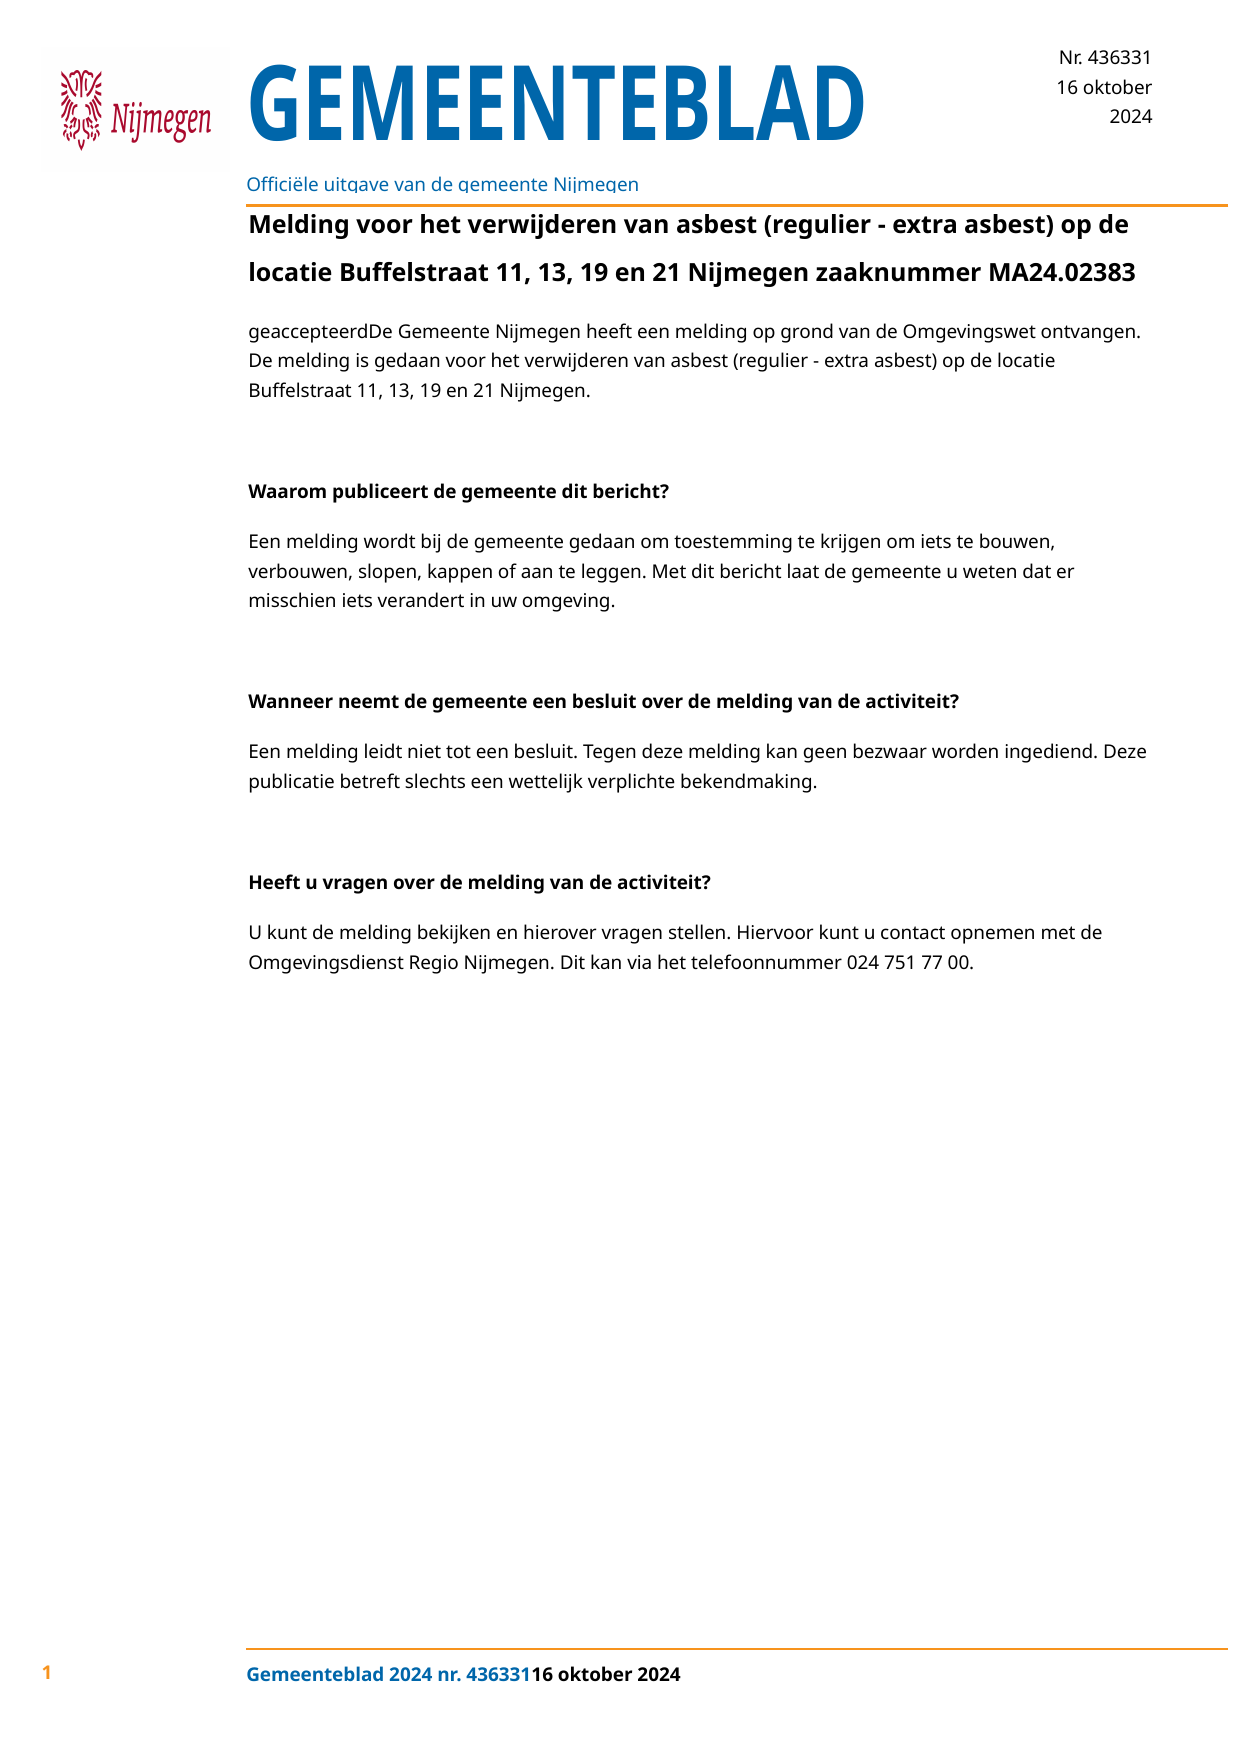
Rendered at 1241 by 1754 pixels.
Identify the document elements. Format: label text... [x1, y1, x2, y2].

picture [41, 47, 231, 172]
text Een melding leidt niet tot een besluit. Tegen deze melding kan geen bezwaar worden ingediend. Deze publicatie betreft slechts een wettelijk verplichte bekendmaking. [248, 739, 1152, 794]
text Wanneer neemt de gemeente een besluit over de melding van de activiteit? [248, 688, 1152, 714]
text Waarom publiceert de gemeente dit bericht? [248, 478, 1152, 504]
text U kunt de melding bekijken en hierover vragen stellen. Hiervoor kunt u contact opnemen met de Omgevingsdienst Regio Nijmegen. Dit kan via het telefoonnummer 024 751 77 00. [248, 919, 1152, 975]
text Een melding wordt bij de gemeente gedaan om toestemming te krijgen om iets te bouwen, verbouwen, slopen, kappen of aan te leggen. Met dit bericht laat de gemeente u weten dat er misschien iets verandert in uw omgeving. [248, 528, 1152, 613]
text Melding voor het verwijderen van asbest (regulier - extra asbest) op de locatie Buffelstraat 11, 13, 19 en 21 Nijmegen zaaknummer MA24.02383 [248, 207, 1152, 288]
text Heeft u vragen over de melding van de activiteit? [248, 869, 1152, 895]
text geaccepteerdDe Gemeente Nijmegen heeft een melding op grond van de Omgevingswet ontvangen. De melding is gedaan voor het verwijderen van asbest (regulier - extra asbest) op de locatie Buffelstraat 11, 13, 19 en 21 Nijmegen. [248, 318, 1152, 403]
